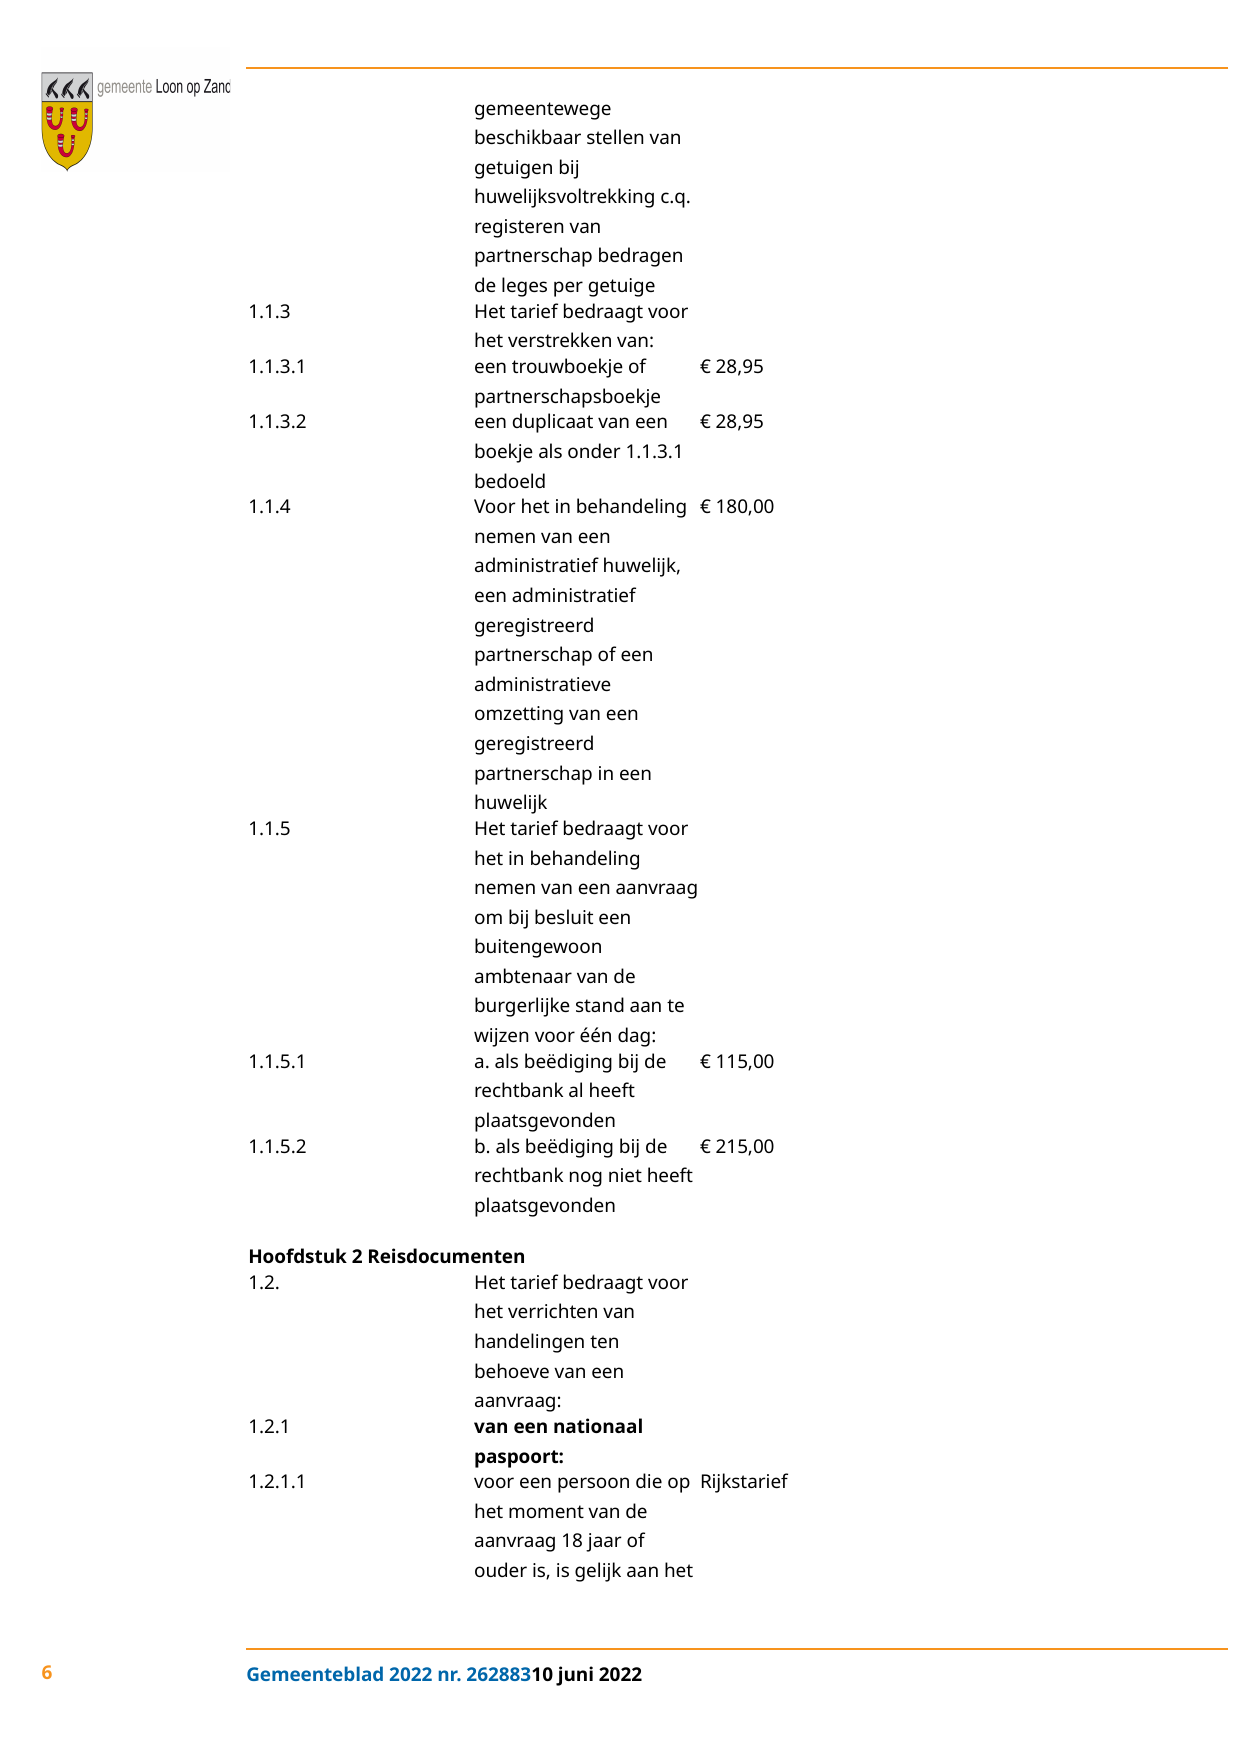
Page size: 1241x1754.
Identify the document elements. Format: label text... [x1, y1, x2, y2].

table_cell [700, 815, 926, 1048]
table_cell € 215,00 [700, 1133, 926, 1218]
table_cell [700, 1218, 926, 1243]
table_cell [248, 1218, 474, 1243]
table_cell Het tarief bedraagt voor het verrichten van handelingen ten behoeve van een aanvraag: [474, 1269, 700, 1413]
table_cell van een nationaal paspoort: [474, 1413, 700, 1468]
table_cell € 115,00 [700, 1048, 926, 1133]
table_cell [926, 1159, 1152, 1218]
table_cell 1.1.5.2 [248, 1133, 474, 1218]
table_cell [700, 1413, 926, 1468]
table_cell [248, 95, 474, 298]
table_cell € 28,95 [700, 409, 926, 493]
picture [41, 47, 231, 172]
table_cell 1.1.3.2 [248, 409, 474, 493]
table_cell Voor het in behandeling nemen van een administratief huwelijk, een administratief geregistreerd partnerschap of een administratieve omzetting van een geregistreerd partnerschap in een huwelijk [474, 494, 700, 815]
table_cell [700, 95, 926, 298]
table_cell 1.1.4 [248, 494, 474, 815]
table_cell 1.1.5.1 [248, 1048, 474, 1133]
table_cell voor een persoon die op het moment van de aanvraag 18 jaar of ouder is, is gelijk aan het [474, 1469, 700, 1583]
table_cell [700, 298, 926, 353]
table_cell € 180,00 [700, 494, 926, 815]
table_cell Het tarief bedraagt voor het verstrekken van: [474, 298, 700, 353]
table_cell 1.2.1.1 [248, 1469, 474, 1583]
table_cell 1.1.3.1 [248, 353, 474, 409]
table_cell [700, 1269, 926, 1413]
table_cell [474, 1218, 700, 1243]
table_cell Rijkstarief [700, 1469, 926, 1583]
table_cell gemeentewege beschikbaar stellen van getuigen bij huwelijksvoltrekking c.q. registeren van partnerschap bedragen de leges per getuige [474, 95, 700, 298]
table_cell € 28,95 [700, 353, 926, 409]
table_cell 1.1.5 [248, 815, 474, 1048]
table_cell een trouwboekje of partnerschapsboekje [474, 353, 700, 409]
table_cell Hoofdstuk 2 Reisdocumenten [248, 1244, 700, 1269]
table_cell [926, 1074, 1152, 1133]
table_cell b. als beëdiging bij de rechtbank nog niet heeft plaatsgevonden [474, 1133, 700, 1218]
table_cell a. als beëdiging bij de rechtbank al heeft plaatsgevonden [474, 1048, 700, 1133]
table_cell Het tarief bedraagt voor het in behandeling nemen van een aanvraag om bij besluit een buitengewoon ambtenaar van de burgerlijke stand aan te wijzen voor één dag: [474, 815, 700, 1048]
table_cell [700, 1244, 926, 1269]
table_cell 1.1.3 [248, 298, 474, 353]
table_cell 1.2.1 [248, 1413, 474, 1468]
table_cell 1.2. [248, 1269, 474, 1413]
table_cell [926, 519, 1152, 815]
table_cell een duplicaat van een boekje als onder 1.1.3.1 bedoeld [474, 409, 700, 493]
